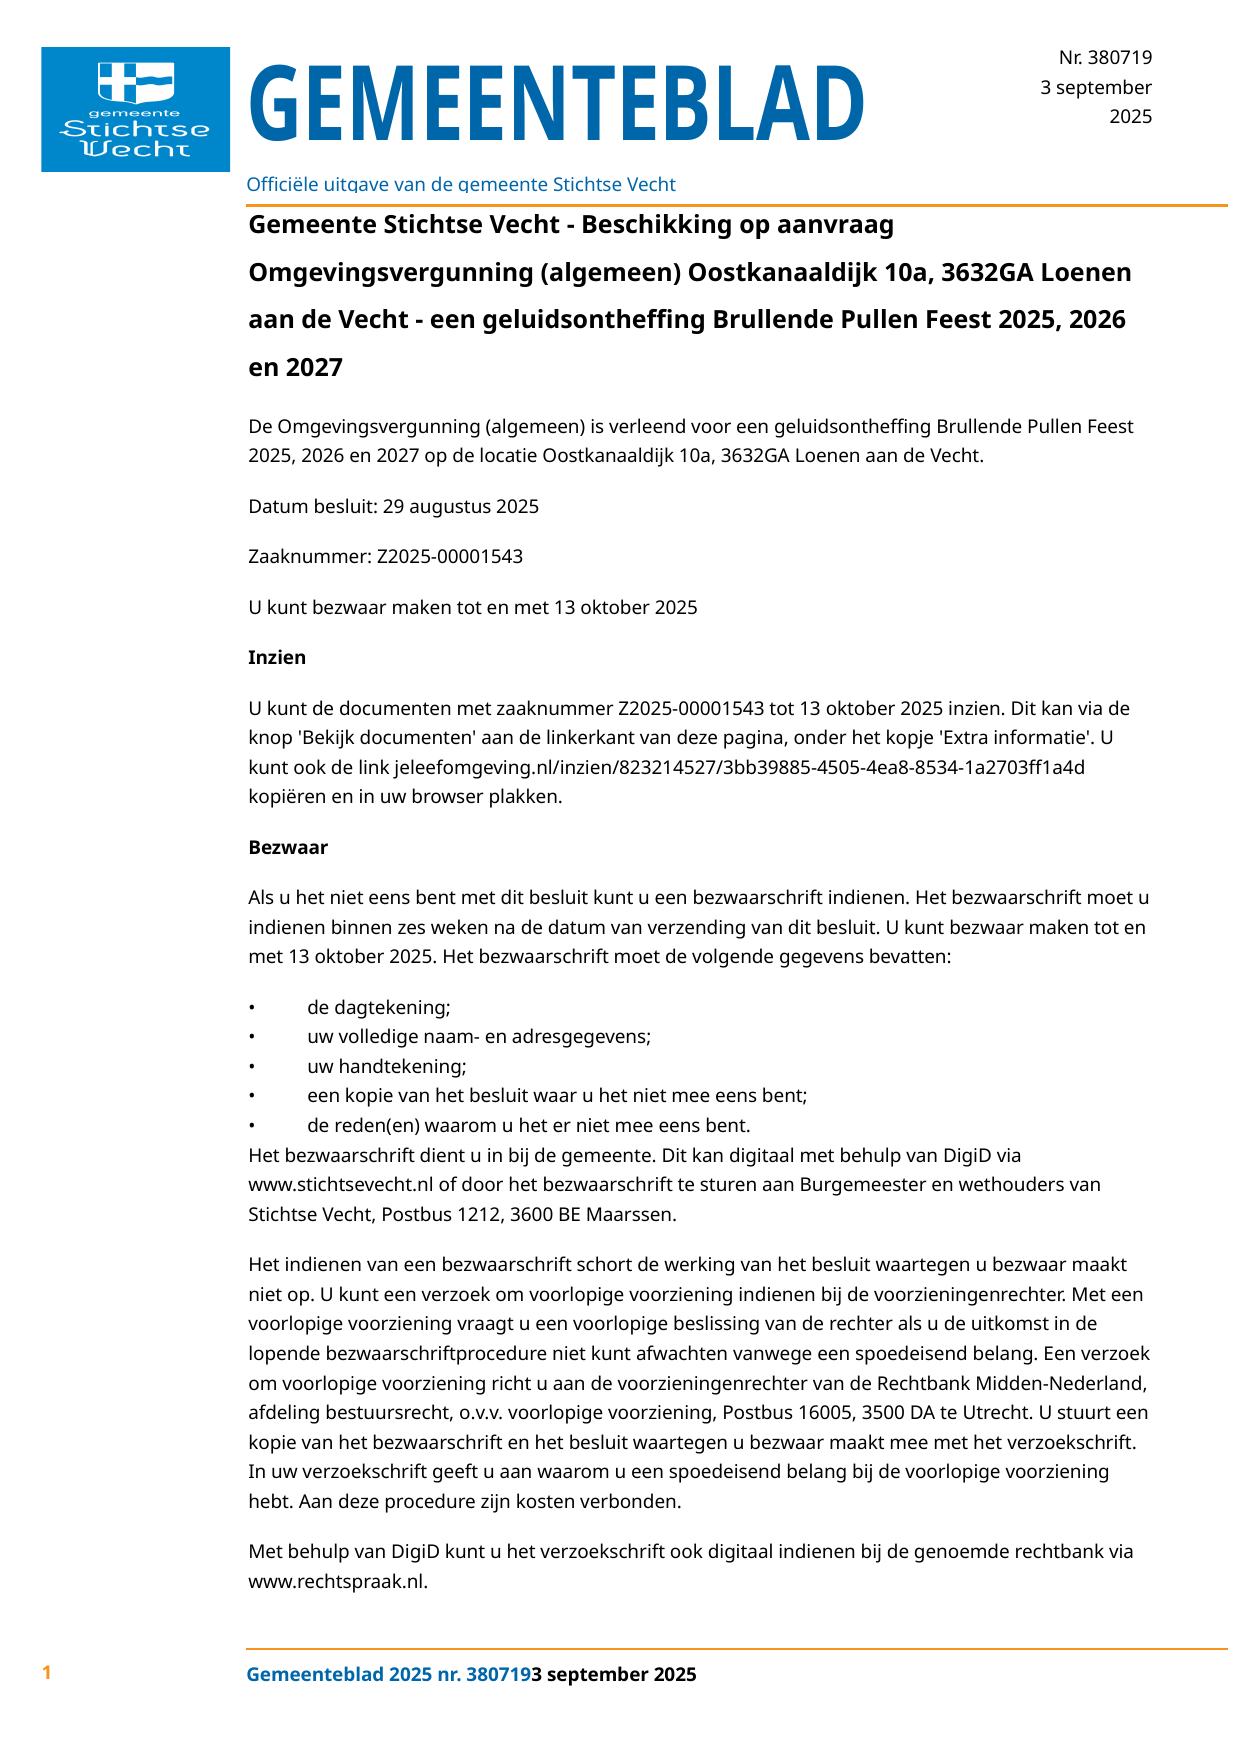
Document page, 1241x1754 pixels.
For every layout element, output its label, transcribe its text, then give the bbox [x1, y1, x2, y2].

text Gemeente Stichtse Vecht - Beschikking op aanvraag Omgevingsvergunning (algemeen) Oostkanaaldijk 10a, 3632GA Loenen aan de Vecht - een geluidsontheffing Brullende Pullen Feest 2025, 2026 en 2027 [248, 207, 1152, 384]
list uw handtekening; [248, 1053, 1152, 1079]
text U kunt bezwaar maken tot en met 13 oktober 2025 [248, 594, 1152, 620]
picture [99, 63, 135, 101]
text Inzien [248, 644, 1152, 670]
text Bezwaar [248, 834, 1152, 860]
text Datum besluit: 29 augustus 2025 [248, 493, 1152, 519]
picture [137, 63, 174, 103]
text De Omgevingsvergunning (algemeen) is verleend voor een geluidsontheffing Brullende Pullen Feest 2025, 2026 en 2027 op de locatie Oostkanaaldijk 10a, 3632GA Loenen aan de Vecht. [248, 413, 1152, 468]
text Zaaknummer: Z2025-00001543 [248, 543, 1152, 569]
list een kopie van het besluit waar u het niet mee eens bent; [248, 1083, 1152, 1108]
text Als u het niet eens bent met dit besluit kunt u een bezwaarschrift indienen. Het bezwaarschrift moet u indienen binnen zes weken na de datum van verzending van dit besluit. U kunt bezwaar maken tot en met 13 oktober 2025. Het bezwaarschrift moet de volgende gegevens bevatten: [248, 884, 1152, 969]
list de reden(en) waarom u het er niet mee eens bent. [248, 1112, 1152, 1138]
text Het indienen van een bezwaarschrift schort de werking van het besluit waartegen u bezwaar maakt niet op. U kunt een verzoek om voorlopige voorziening indienen bij de voorzieningenrechter. Met een voorlopige voorziening vraagt u een voorlopige beslissing van de rechter als u de uitkomst in de lopende bezwaarschriftprocedure niet kunt afwachten vanwege een spoedeisend belang. Een verzoek om voorlopige voorziening richt u aan de voorzieningenrechter van de Rechtbank Midden-Nederland, afdeling bestuursrecht, o.v.v. voorlopige voorziening, Postbus 16005, 3500 DA te Utrecht. U stuurt een kopie van het bezwaarschrift en het besluit waartegen u bezwaar maakt mee met het verzoekschrift. In uw verzoekschrift geeft u aan waarom u een spoedeisend belang bij de voorlopige voorziening hebt. Aan deze procedure zijn kosten verbonden. [248, 1251, 1152, 1514]
text U kunt de documenten met zaaknummer Z2025-00001543 tot 13 oktober 2025 inzien. Dit kan via de knop 'Bekijk documenten' aan de linkerkant van deze pagina, onder het kopje 'Extra informatie'. U kunt ook de link jeleefomgeving.nl/inzien/823214527/3bb39885-4505-4ea8-8534-1a2703ff1a4d kopiëren en in uw browser plakken. [248, 695, 1152, 809]
list uw volledige naam- en adresgegevens; [248, 1023, 1152, 1049]
text Het bezwaarschrift dient u in bij de gemeente. Dit kan digitaal met behulp van DigiD via www.stichtsevecht.nl of door het bezwaarschrift te sturen aan Burgemeester en wethouders van Stichtse Vecht, Postbus 1212, 3600 BE Maarssen. [248, 1142, 1152, 1227]
text Met behulp van DigiD kunt u het verzoekschrift ook digitaal indienen bij de genoemde rechtbank via www.rechtspraak.nl. [248, 1538, 1152, 1594]
list de dagtekening; [248, 994, 1152, 1020]
